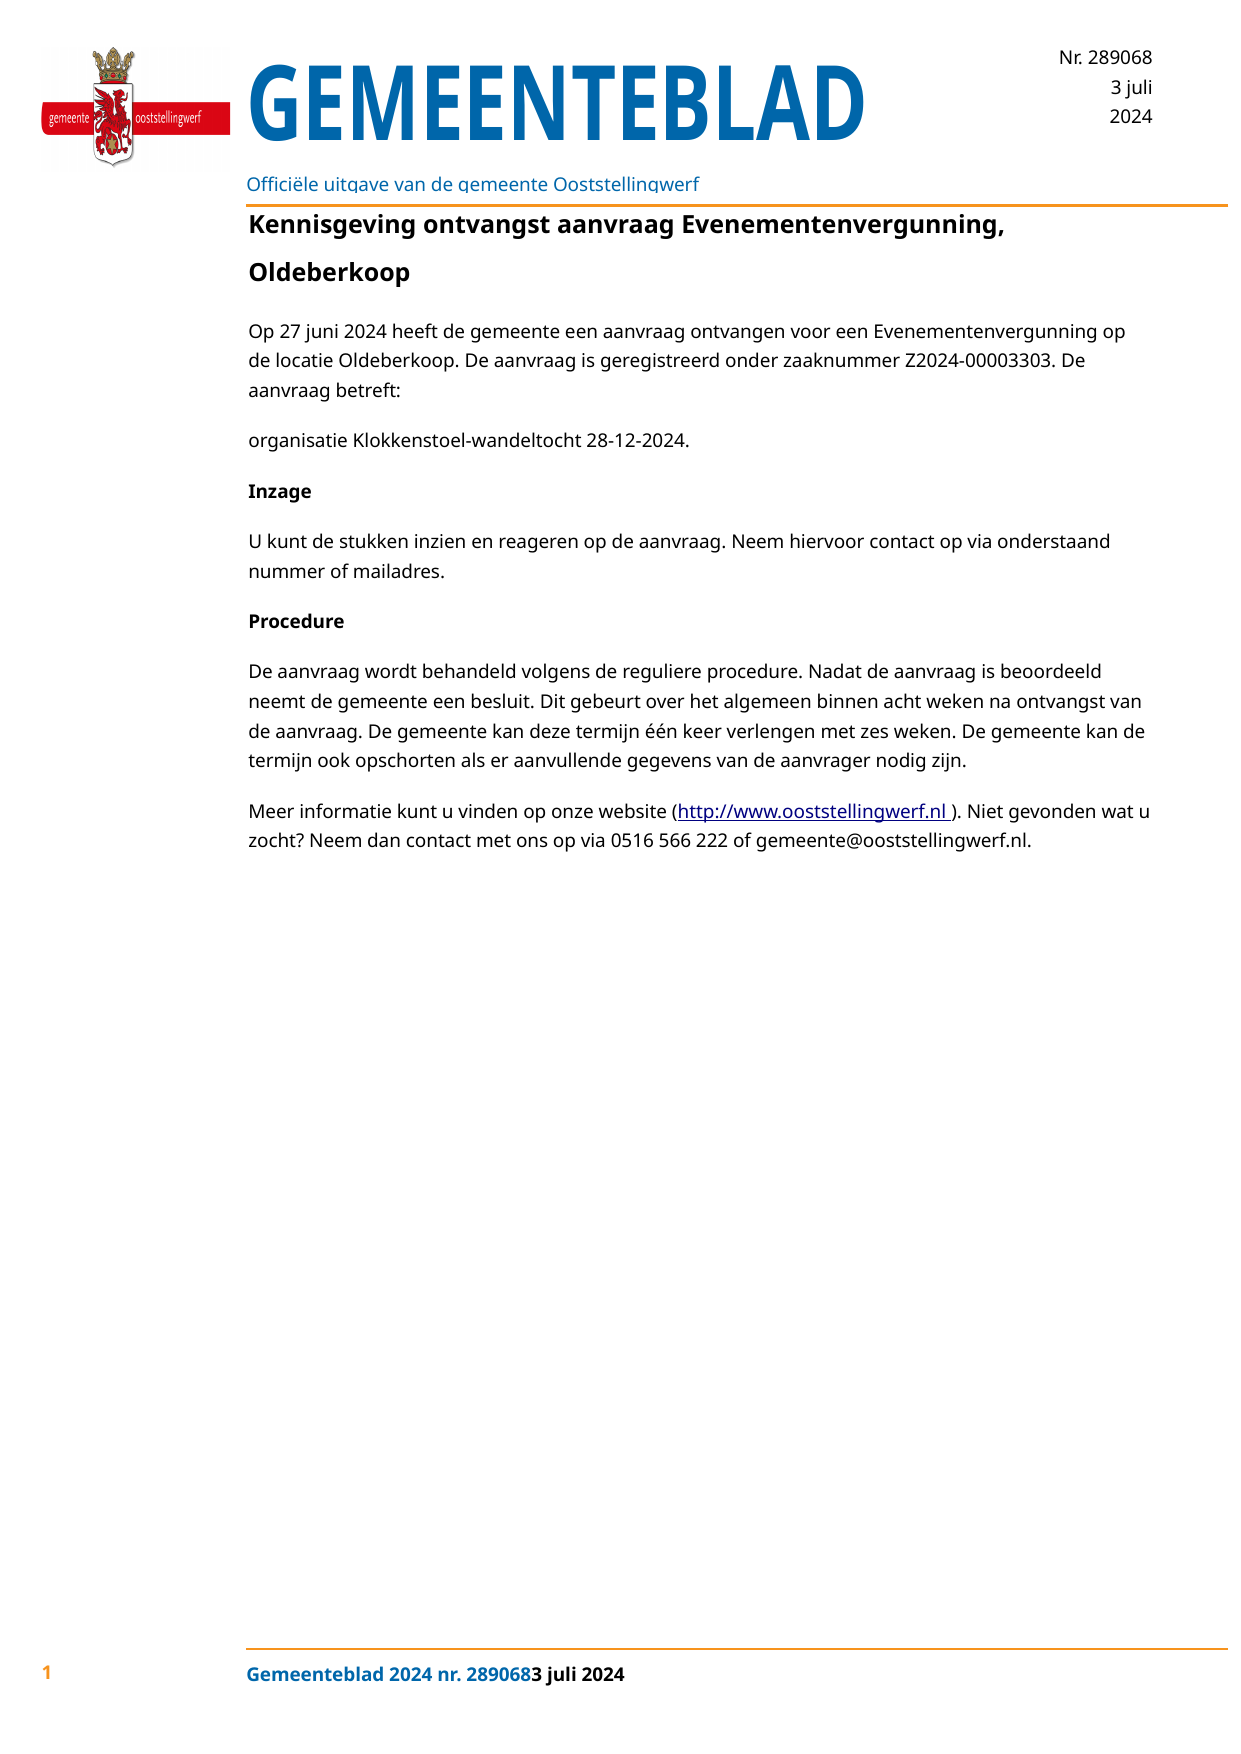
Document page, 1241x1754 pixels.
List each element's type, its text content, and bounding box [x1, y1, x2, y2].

text Kennisgeving ontvangst aanvraag Evenementenvergunning, Oldeberkoop [248, 207, 1152, 288]
text De aanvraag wordt behandeld volgens de reguliere procedure. Nadat de aanvraag is beoordeeld neemt de gemeente een besluit. Dit gebeurt over het algemeen binnen acht weken na ontvangst van de aanvraag. De gemeente kan deze termijn één keer verlengen met zes weken. De gemeente kan de termijn ook opschorten als er aanvullende gegevens van de aanvrager nodig zijn. [248, 659, 1152, 773]
picture [41, 47, 231, 172]
text Meer informatie kunt u vinden op onze website (http://www.ooststellingwerf.nl ). Niet gevonden wat u zocht? Neem dan contact met ons op via 0516 566 222 of gemeente@ooststellingwerf.nl. [248, 798, 1152, 853]
text Op 27 juni 2024 heeft de gemeente een aanvraag ontvangen voor een Evenementenvergunning op de locatie Oldeberkoop. De aanvraag is geregistreerd onder zaaknummer Z2024-00003303. De aanvraag betreft: [248, 318, 1152, 403]
text organisatie Klokkenstoel-wandeltocht 28-12-2024. [248, 427, 1152, 453]
text U kunt de stukken inzien en reageren op de aanvraag. Neem hiervoor contact op via onderstaand nummer of mailadres. [248, 528, 1152, 584]
text Procedure [248, 608, 1152, 634]
text Inzage [248, 478, 1152, 504]
